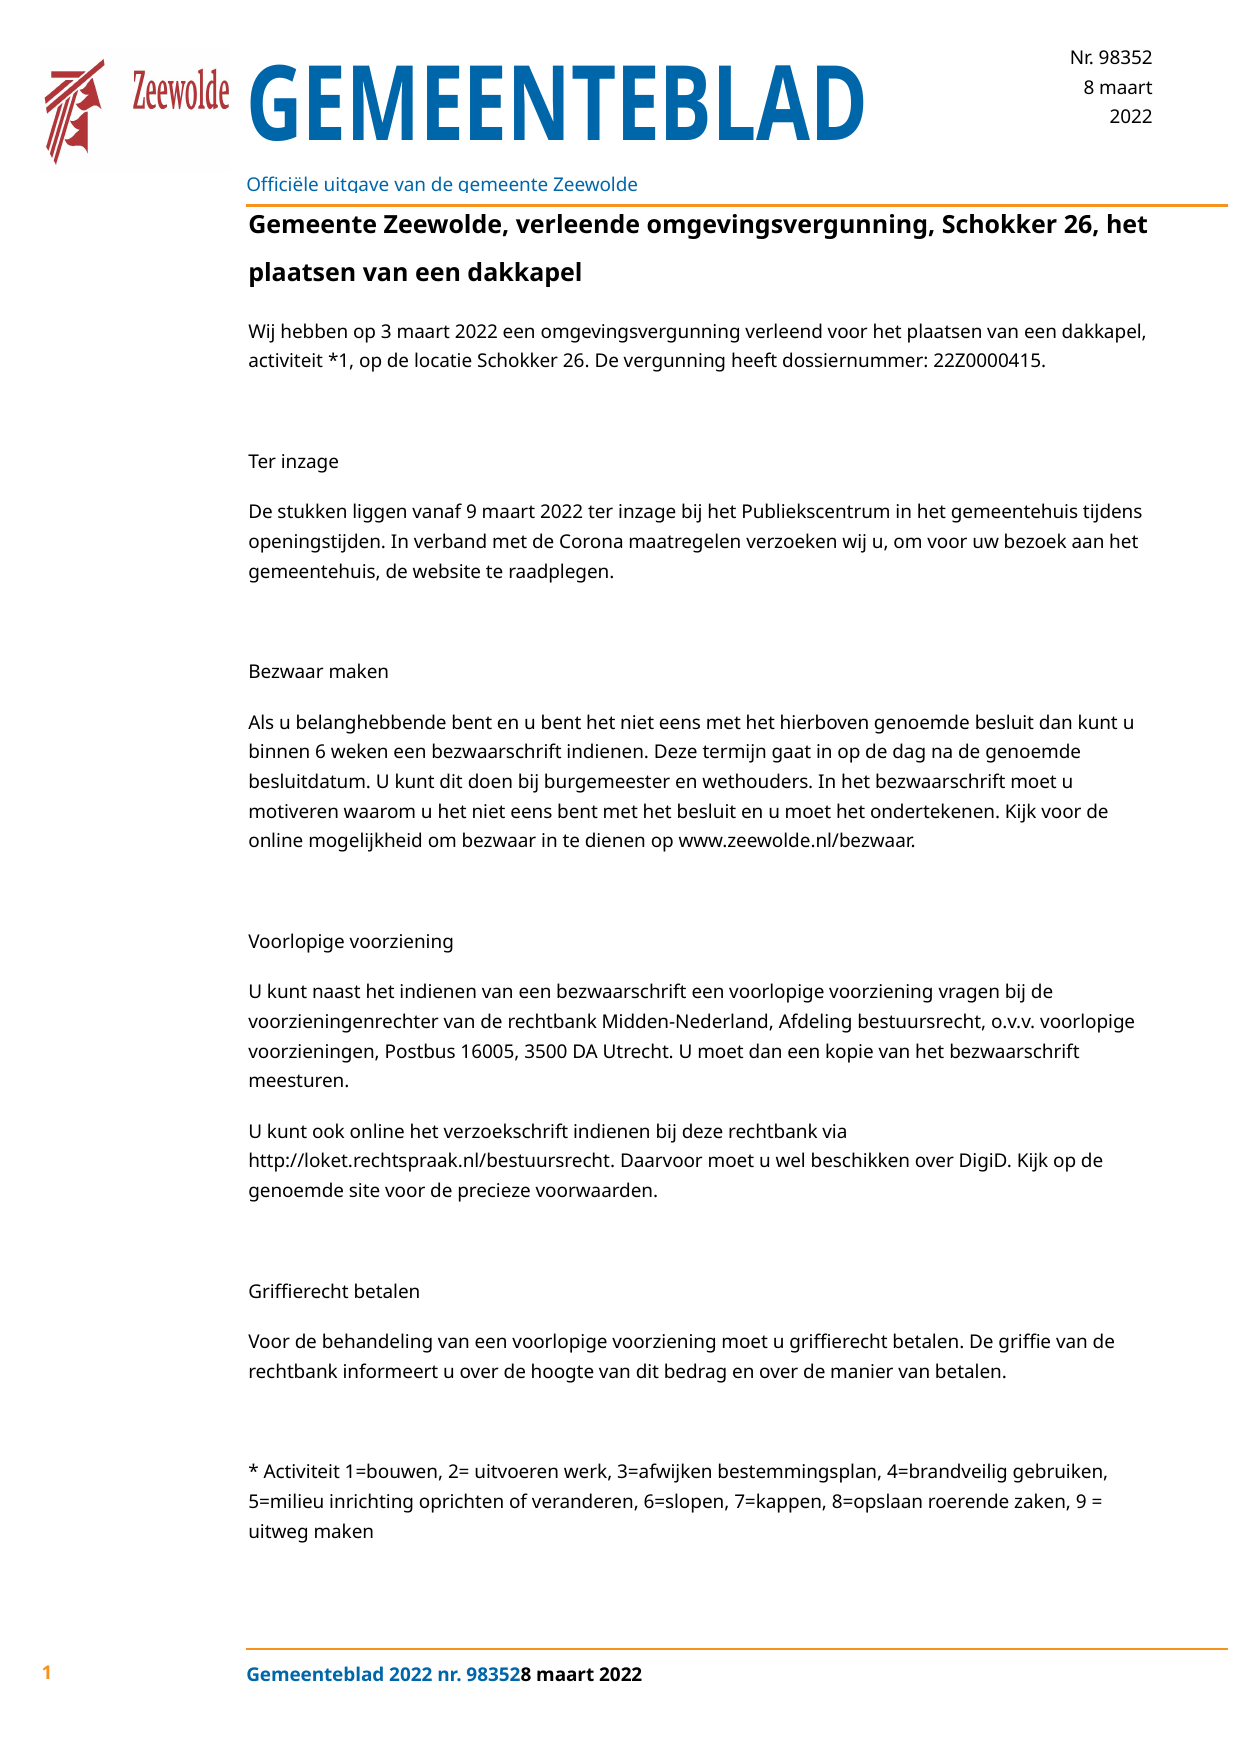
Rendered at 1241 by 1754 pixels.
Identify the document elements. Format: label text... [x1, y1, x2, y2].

text Wij hebben op 3 maart 2022 een omgevingsvergunning verleend voor het plaatsen van een dakkapel, activiteit *1, op de locatie Schokker 26. De vergunning heeft dossiernummer: 22Z0000415. [248, 318, 1152, 373]
text Ter inzage [248, 448, 1152, 474]
text Griffierecht betalen [248, 1278, 1152, 1304]
text Gemeente Zeewolde, verleende omgevingsvergunning, Schokker 26, het plaatsen van een dakkapel [248, 207, 1152, 288]
picture [41, 47, 231, 172]
text Als u belanghebbende bent en u bent het niet eens met het hierboven genoemde besluit dan kunt u binnen 6 weken een bezwaarschrift indienen. Deze termijn gaat in op de dag na de genoemde besluitdatum. U kunt dit doen bij burgemeester en wethouders. In het bezwaarschrift moet u motiveren waarom u het niet eens bent met het besluit en u moet het ondertekenen. Kijk voor de online mogelijkheid om bezwaar in te dienen op www.zeewolde.nl/bezwaar. [248, 709, 1152, 853]
text U kunt ook online het verzoekschrift indienen bij deze rechtbank via http://loket.rechtspraak.nl/bestuursrecht. Daarvoor moet u wel beschikken over DigiD. Kijk op de genoemde site voor de precieze voorwaarden. [248, 1118, 1152, 1203]
text Voorlopige voorziening [248, 928, 1152, 954]
text * Activiteit 1=bouwen, 2= uitvoeren werk, 3=afwijken bestemmingsplan, 4=brandveilig gebruiken, 5=milieu inrichting oprichten of veranderen, 6=slopen, 7=kappen, 8=opslaan roerende zaken, 9 = uitweg maken [248, 1459, 1152, 1544]
text De stukken liggen vanaf 9 maart 2022 ter inzage bij het Publiekscentrum in het gemeentehuis tijdens openingstijden. In verband met de Corona maatregelen verzoeken wij u, om voor uw bezoek aan het gemeentehuis, de website te raadplegen. [248, 499, 1152, 584]
text Bezwaar maken [248, 659, 1152, 684]
text U kunt naast het indienen van een bezwaarschrift een voorlopige voorziening vragen bij de voorzieningenrechter van de rechtbank Midden-Nederland, Afdeling bestuursrecht, o.v.v. voorlopige voorzieningen, Postbus 16005, 3500 DA Utrecht. U moet dan een kopie van het bezwaarschrift meesturen. [248, 979, 1152, 1093]
text Voor de behandeling van een voorlopige voorziening moet u griffierecht betalen. De griffie van de rechtbank informeert u over de hoogte van dit bedrag en over de manier van betalen. [248, 1328, 1152, 1384]
